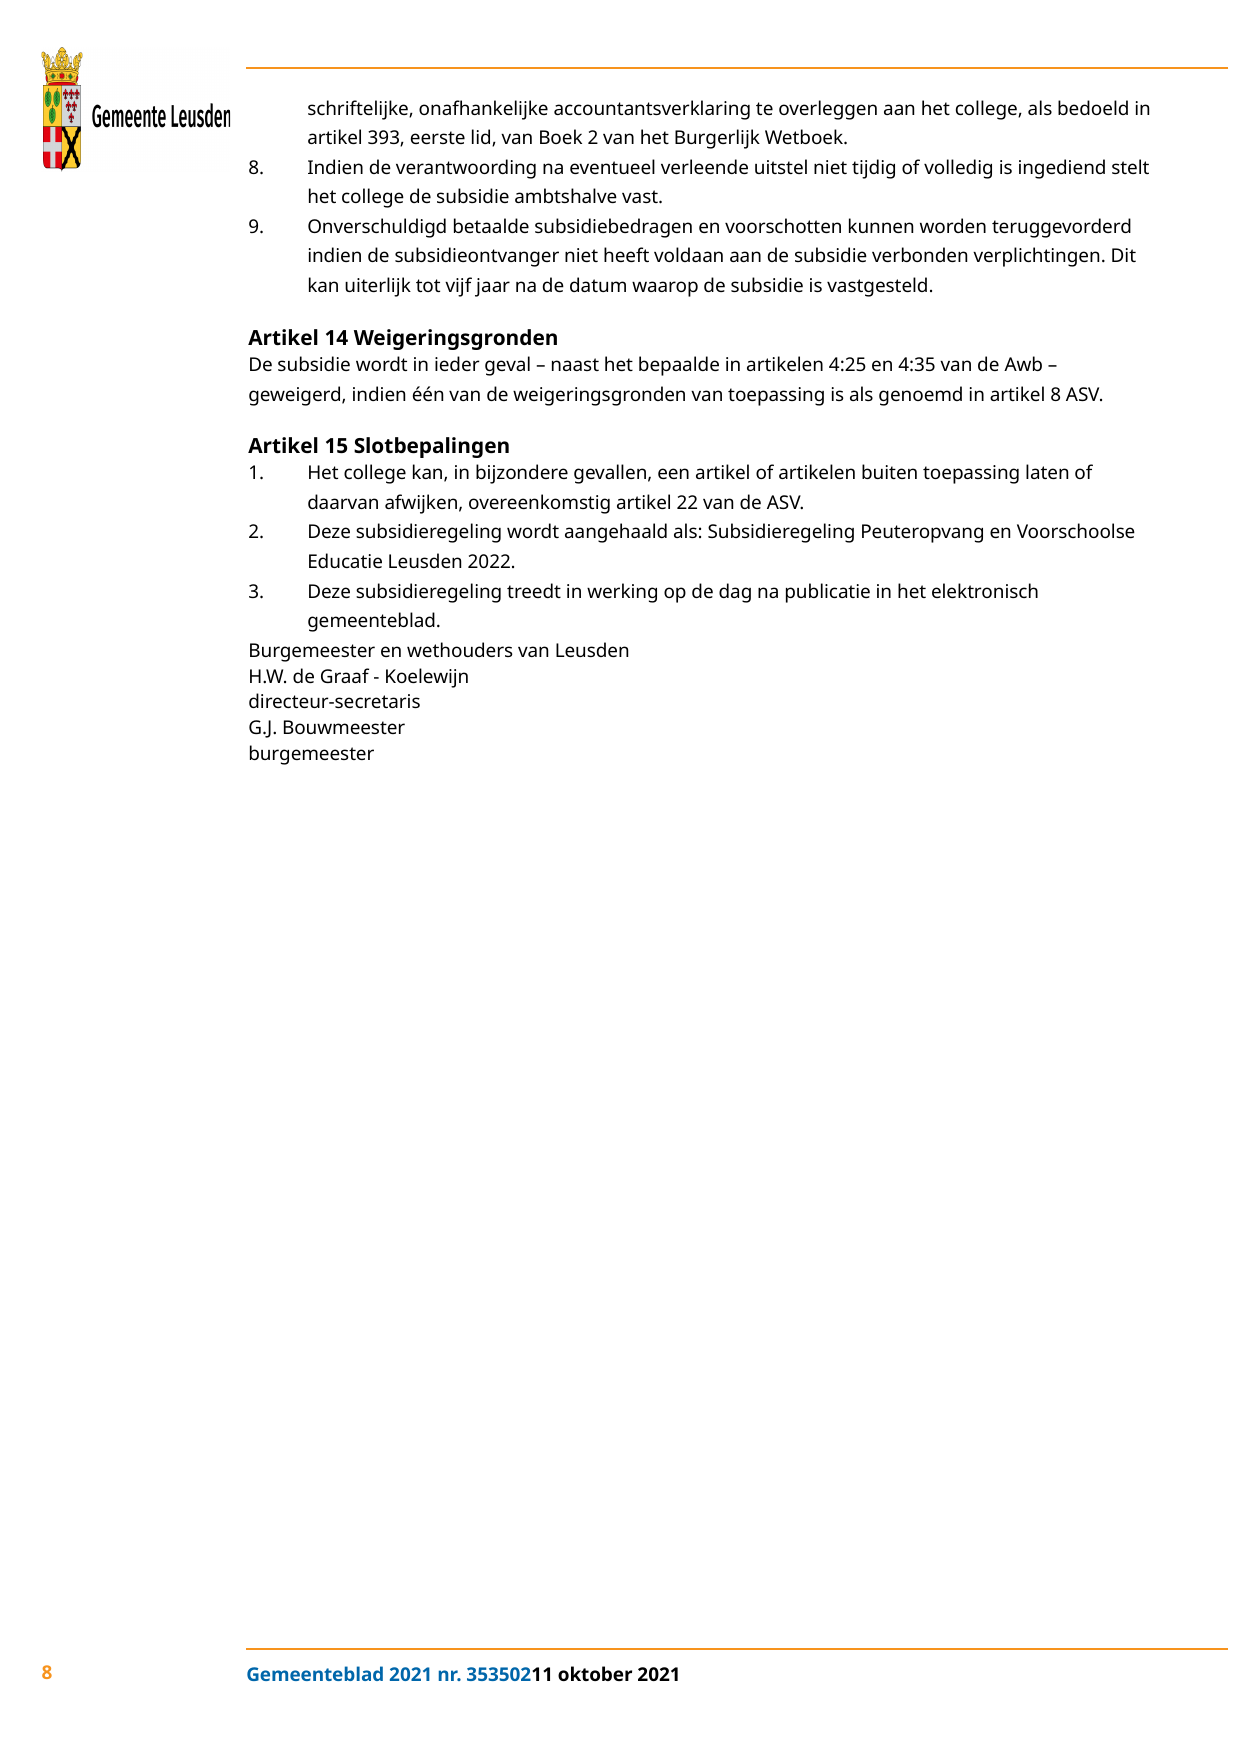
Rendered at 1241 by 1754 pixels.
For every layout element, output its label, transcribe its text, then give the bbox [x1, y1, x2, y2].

text Artikel 14 Weigeringsgronden [248, 323, 1152, 351]
text Artikel 15 Slotbepalingen [248, 431, 1152, 459]
list schriftelijke, onafhankelijke accountantsverklaring te overleggen aan het college, als bedoeld in artikel 393, eerste lid, van Boek 2 van het Burgerlijk Wetboek. [248, 95, 1152, 150]
list Indien de verantwoording na eventueel verleende uitstel niet tijdig of volledig is ingediend stelt het college de subsidie ambtshalve vast. [248, 154, 1152, 209]
text directeur-secretaris [248, 688, 1152, 714]
list Deze subsidieregeling treedt in werking op de dag na publicatie in het elektronisch gemeenteblad. [248, 578, 1152, 633]
list Het college kan, in bijzondere gevallen, een artikel of artikelen buiten toepassing laten of daarvan afwijken, overeenkomstig artikel 22 van de ASV. [248, 459, 1152, 515]
text G.J. Bouwmeester [248, 714, 1152, 740]
picture [41, 47, 231, 172]
text De subsidie wordt in ieder geval – naast het bepaalde in artikelen 4:25 en 4:35 van de Awb – geweigerd, indien één van de weigeringsgronden van toepassing is als genoemd in artikel 8 ASV. [248, 351, 1152, 406]
text Burgemeester en wethouders van Leusden [248, 637, 1152, 663]
text burgemeester [248, 740, 1152, 766]
list Onverschuldigd betaalde subsidiebedragen en voorschotten kunnen worden teruggevorderd indien de subsidieontvanger niet heeft voldaan aan de subsidie verbonden verplichtingen. Dit kan uiterlijk tot vijf jaar na de datum waarop de subsidie is vastgesteld. [248, 213, 1152, 298]
text H.W. de Graaf - Koelewijn [248, 663, 1152, 688]
list Deze subsidieregeling wordt aangehaald als: Subsidieregeling Peuteropvang en Voorschoolse Educatie Leusden 2022. [248, 519, 1152, 574]
